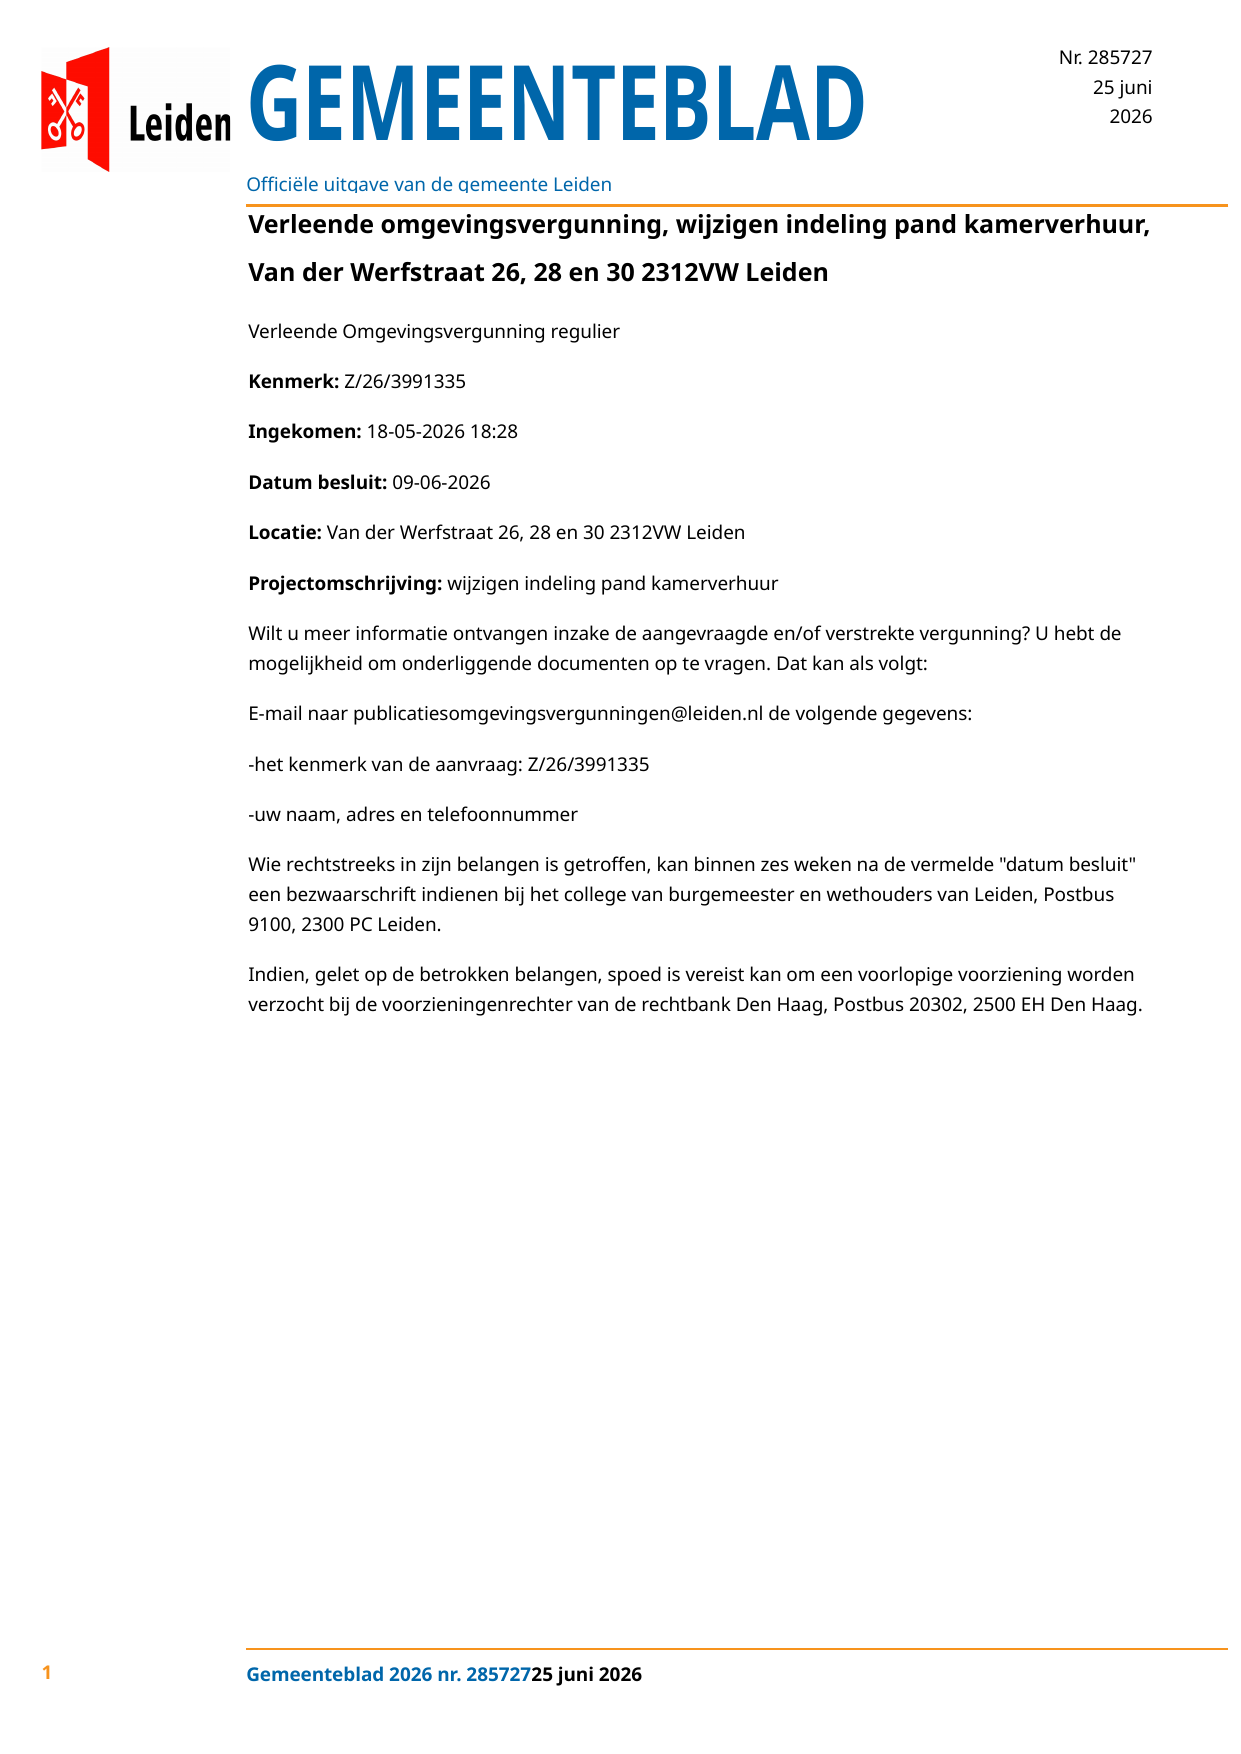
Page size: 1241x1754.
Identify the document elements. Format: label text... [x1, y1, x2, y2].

text Wie rechtstreeks in zijn belangen is getroffen, kan binnen zes weken na de vermelde "datum besluit" een bezwaarschrift indienen bij het college van burgemeester en wethouders van Leiden, Postbus 9100, 2300 PC Leiden. [248, 852, 1152, 937]
text -het kenmerk van de aanvraag: Z/26/3991335 [248, 751, 1152, 777]
text Datum besluit: 09-06-2026 [248, 469, 1152, 495]
text Ingekomen: 18-05-2026 18:28 [248, 419, 1152, 444]
text Indien, gelet op de betrokken belangen, spoed is vereist kan om een voorlopige voorziening worden verzocht bij de voorzieningenrechter van de rechtbank Den Haag, Postbus 20302, 2500 EH Den Haag. [248, 961, 1152, 1017]
picture [41, 47, 231, 172]
text Locatie: Van der Werfstraat 26, 28 en 30 2312VW Leiden [248, 519, 1152, 545]
text Verleende omgevingsvergunning, wijzigen indeling pand kamerverhuur, Van der Werfstraat 26, 28 en 30 2312VW Leiden [248, 207, 1152, 288]
text -uw naam, adres en telefoonnummer [248, 801, 1152, 827]
text Projectomschrijving: wijzigen indeling pand kamerverhuur [248, 570, 1152, 596]
text Verleende Omgevingsvergunning regulier [248, 318, 1152, 344]
text Kenmerk: Z/26/3991335 [248, 368, 1152, 394]
text Wilt u meer informatie ontvangen inzake de aangevraagde en/of verstrekte vergunning? U hebt de mogelijkheid om onderliggende documenten op te vragen. Dat kan als volgt: [248, 620, 1152, 676]
text E-mail naar publicatiesomgevingsvergunningen@leiden.nl de volgende gegevens: [248, 700, 1152, 726]
